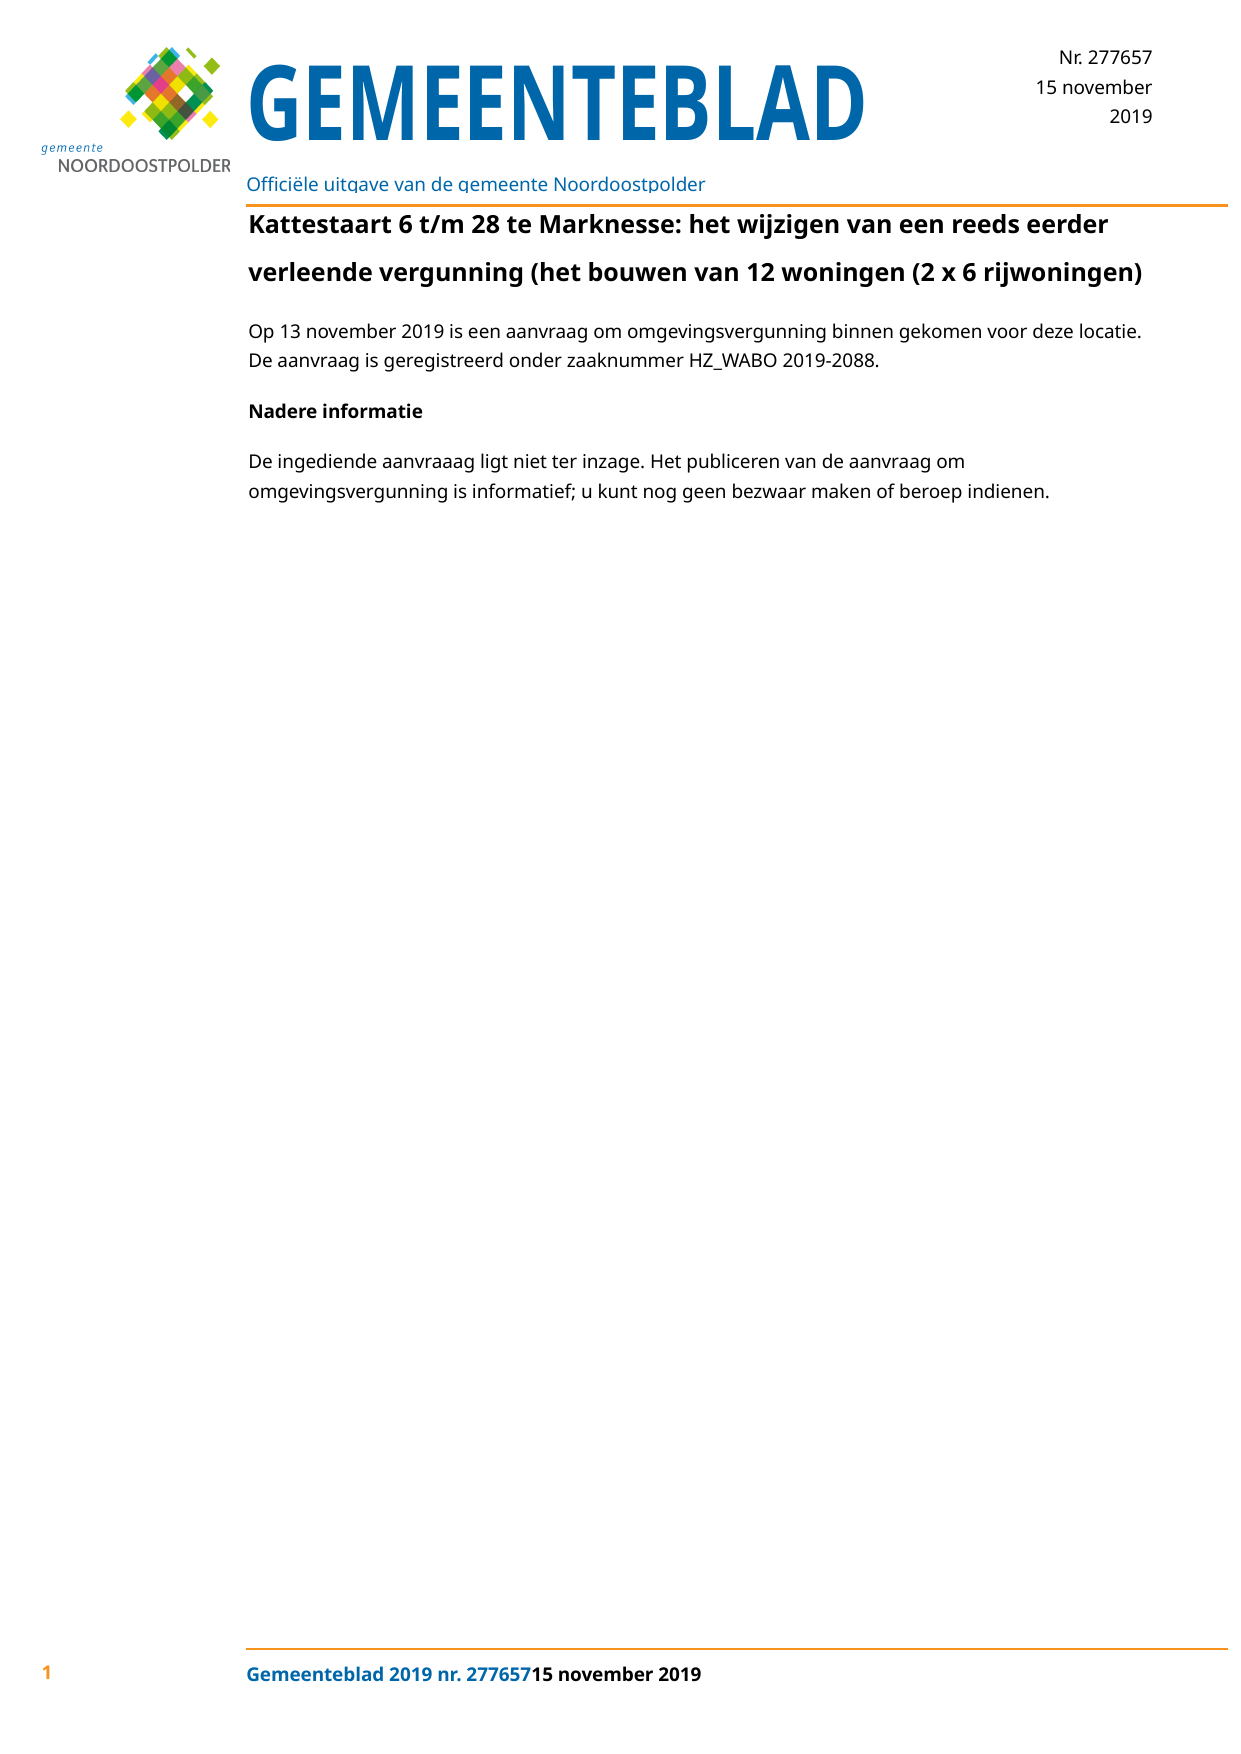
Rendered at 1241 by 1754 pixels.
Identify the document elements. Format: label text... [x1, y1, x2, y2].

picture [41, 47, 231, 172]
text De ingediende aanvraaag ligt niet ter inzage. Het publiceren van de aanvraag om omgevingsvergunning is informatief; u kunt nog geen bezwaar maken of beroep indienen. [248, 448, 1152, 504]
text Op 13 november 2019 is een aanvraag om omgevingsvergunning binnen gekomen voor deze locatie. De aanvraag is geregistreerd onder zaaknummer HZ_WABO 2019-2088. [248, 318, 1152, 373]
text Kattestaart 6 t/m 28 te Marknesse: het wijzigen van een reeds eerder verleende vergunning (het bouwen van 12 woningen (2 x 6 rijwoningen) [248, 207, 1152, 288]
text Nadere informatie [248, 398, 1152, 424]
